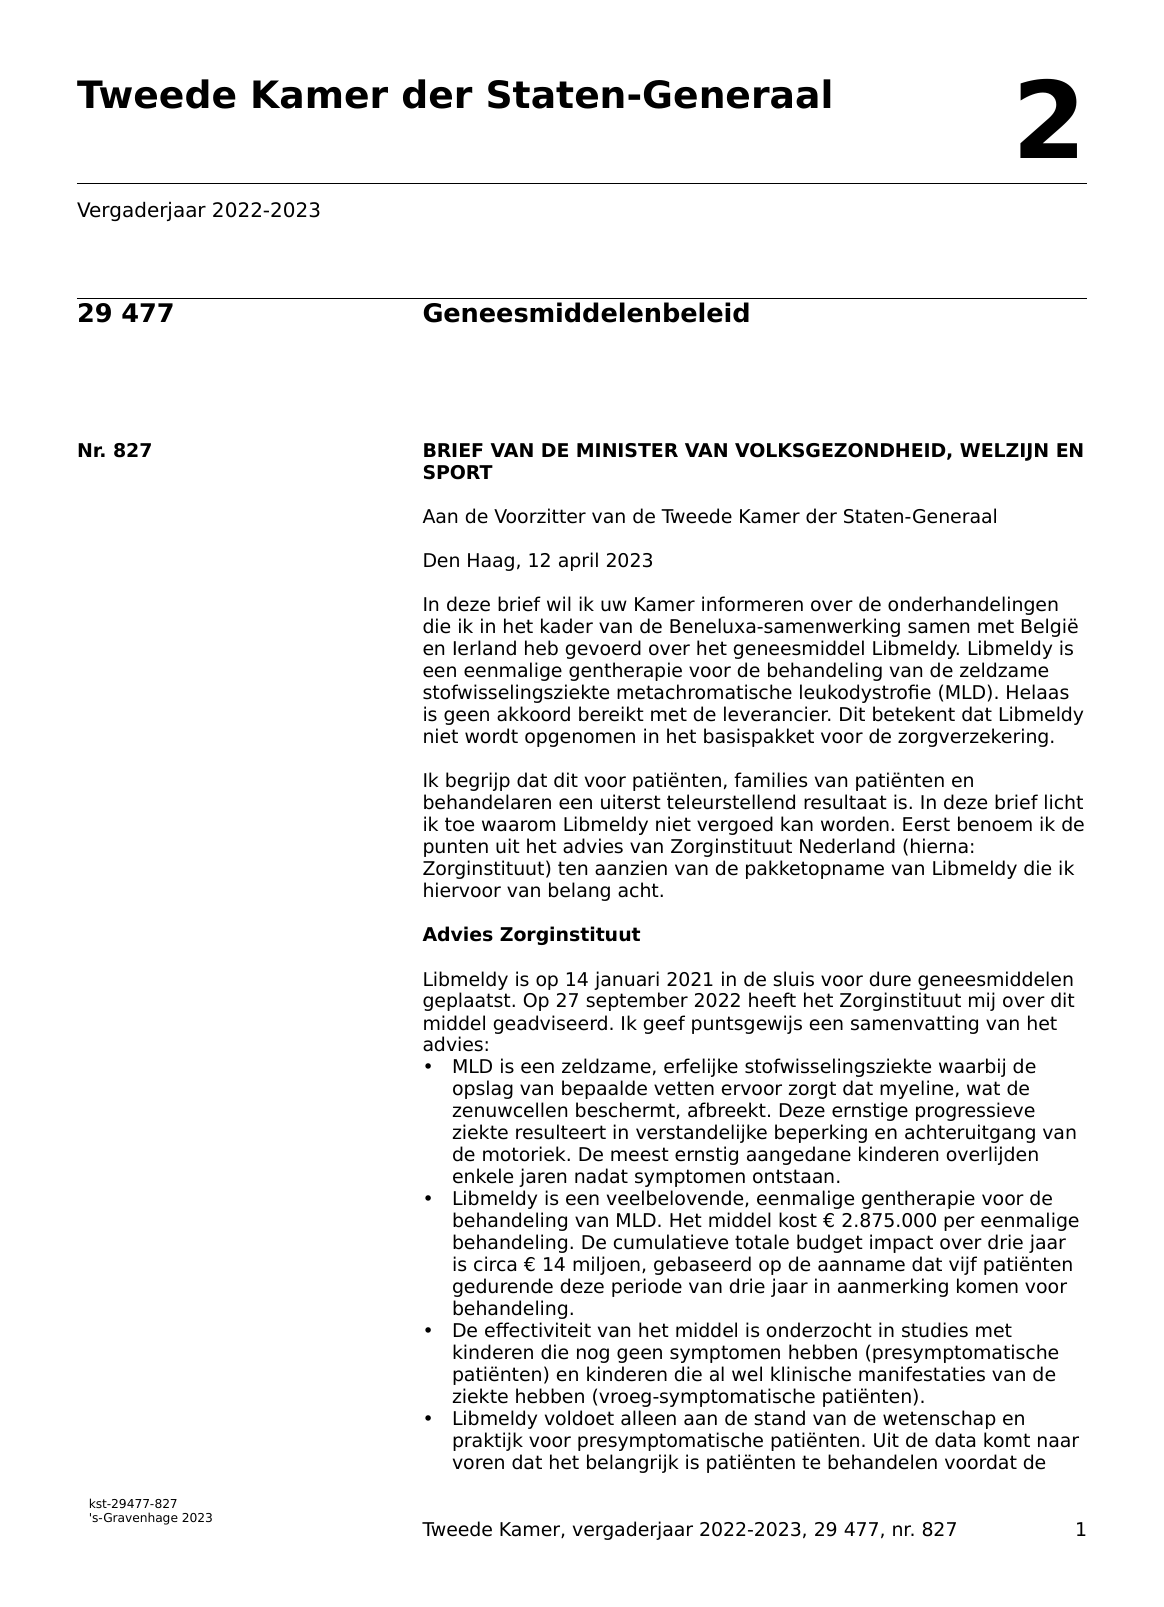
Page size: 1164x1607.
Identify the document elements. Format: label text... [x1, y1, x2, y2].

text Ik begrijp dat dit voor patiënten, families van patiënten en behandelaren een uiterst teleurstellend resultaat is. In deze brief licht ik toe waarom Libmeldy niet vergoed kan worden. Eerst benoem ik de punten uit het advies van Zorginstituut Nederland (hierna: Zorginstituut) ten aanzien van de pakketopname van Libmeldy die ik hiervoor van belang acht. [422, 770, 1087, 902]
text kst-29477-827 [88, 1497, 323, 1511]
subtitle Nr. 827 BRIEF VAN DE MINISTER VAN VOLKSGEZONDHEID, WELZIJN EN SPORT [77, 440, 1087, 484]
text • Libmeldy is een veelbelovende, eenmalige gentherapie voor de behandeling van MLD. Het middel kost € 2.875.000 per eenmalige behandeling. De cumulatieve totale budget impact over drie jaar is circa € 14 miljoen, gebaseerd op de aanname dat vijf patiënten gedurende deze periode van drie jaar in aanmerking komen voor behandeling. [422, 1188, 1087, 1320]
subtitle Advies Zorginstituut [422, 924, 1087, 946]
text • Libmeldy voldoet alleen aan de stand van de wetenschap en praktijk voor presymptomatische patiënten. Uit de data komt naar voren dat het belangrijk is patiënten te behandelen voordat de [422, 1408, 1087, 1474]
table_header 2 [886, 59, 1087, 183]
text Den Haag, 12 april 2023 [422, 550, 1087, 572]
text Aan de Voorzitter van de Tweede Kamer der Staten-Generaal [422, 506, 1087, 528]
text • De effectiviteit van het middel is onderzocht in studies met kinderen die nog geen symptomen hebben (presymptomatische patiënten) en kinderen die al wel klinische manifestaties van de ziekte hebben (vroeg-symptomatische patiënten). [422, 1320, 1087, 1408]
text In deze brief wil ik uw Kamer informeren over de onderhandelingen die ik in het kader van de Beneluxa-samenwerking samen met België en Ierland heb gevoerd over het geneesmiddel Libmeldy. Libmeldy is een eenmalige gentherapie voor de behandeling van de zeldzame stofwisselingsziekte metachromatische leukodystrofie (MLD). Helaas is geen akkoord bereikt met de leverancier. Dit betekent dat Libmeldy niet wordt opgenomen in het basispakket voor de zorgverzekering. [422, 594, 1087, 748]
table_header Tweede Kamer der Staten-Generaal [77, 59, 886, 183]
subtitle 29 477 Geneesmiddelenbeleid [77, 299, 1087, 329]
text • MLD is een zeldzame, erfelijke stofwisselingsziekte waarbij de opslag van bepaalde vetten ervoor zorgt dat myeline, wat de zenuwcellen beschermt, afbreekt. Deze ernstige progressieve ziekte resulteert in verstandelijke beperking en achteruitgang van de motoriek. De meest ernstig aangedane kinderen overlijden enkele jaren nadat symptomen ontstaan. [422, 1056, 1087, 1188]
table_cell Vergaderjaar 2022-2023 [77, 184, 1087, 298]
text 's-Gravenhage 2023 [88, 1511, 323, 1525]
text Libmeldy is op 14 januari 2021 in de sluis voor dure geneesmiddelen geplaatst. Op 27 september 2022 heeft het Zorginstituut mij over dit middel geadviseerd. Ik geef puntsgewijs een samenvatting van het advies: [422, 968, 1087, 1056]
